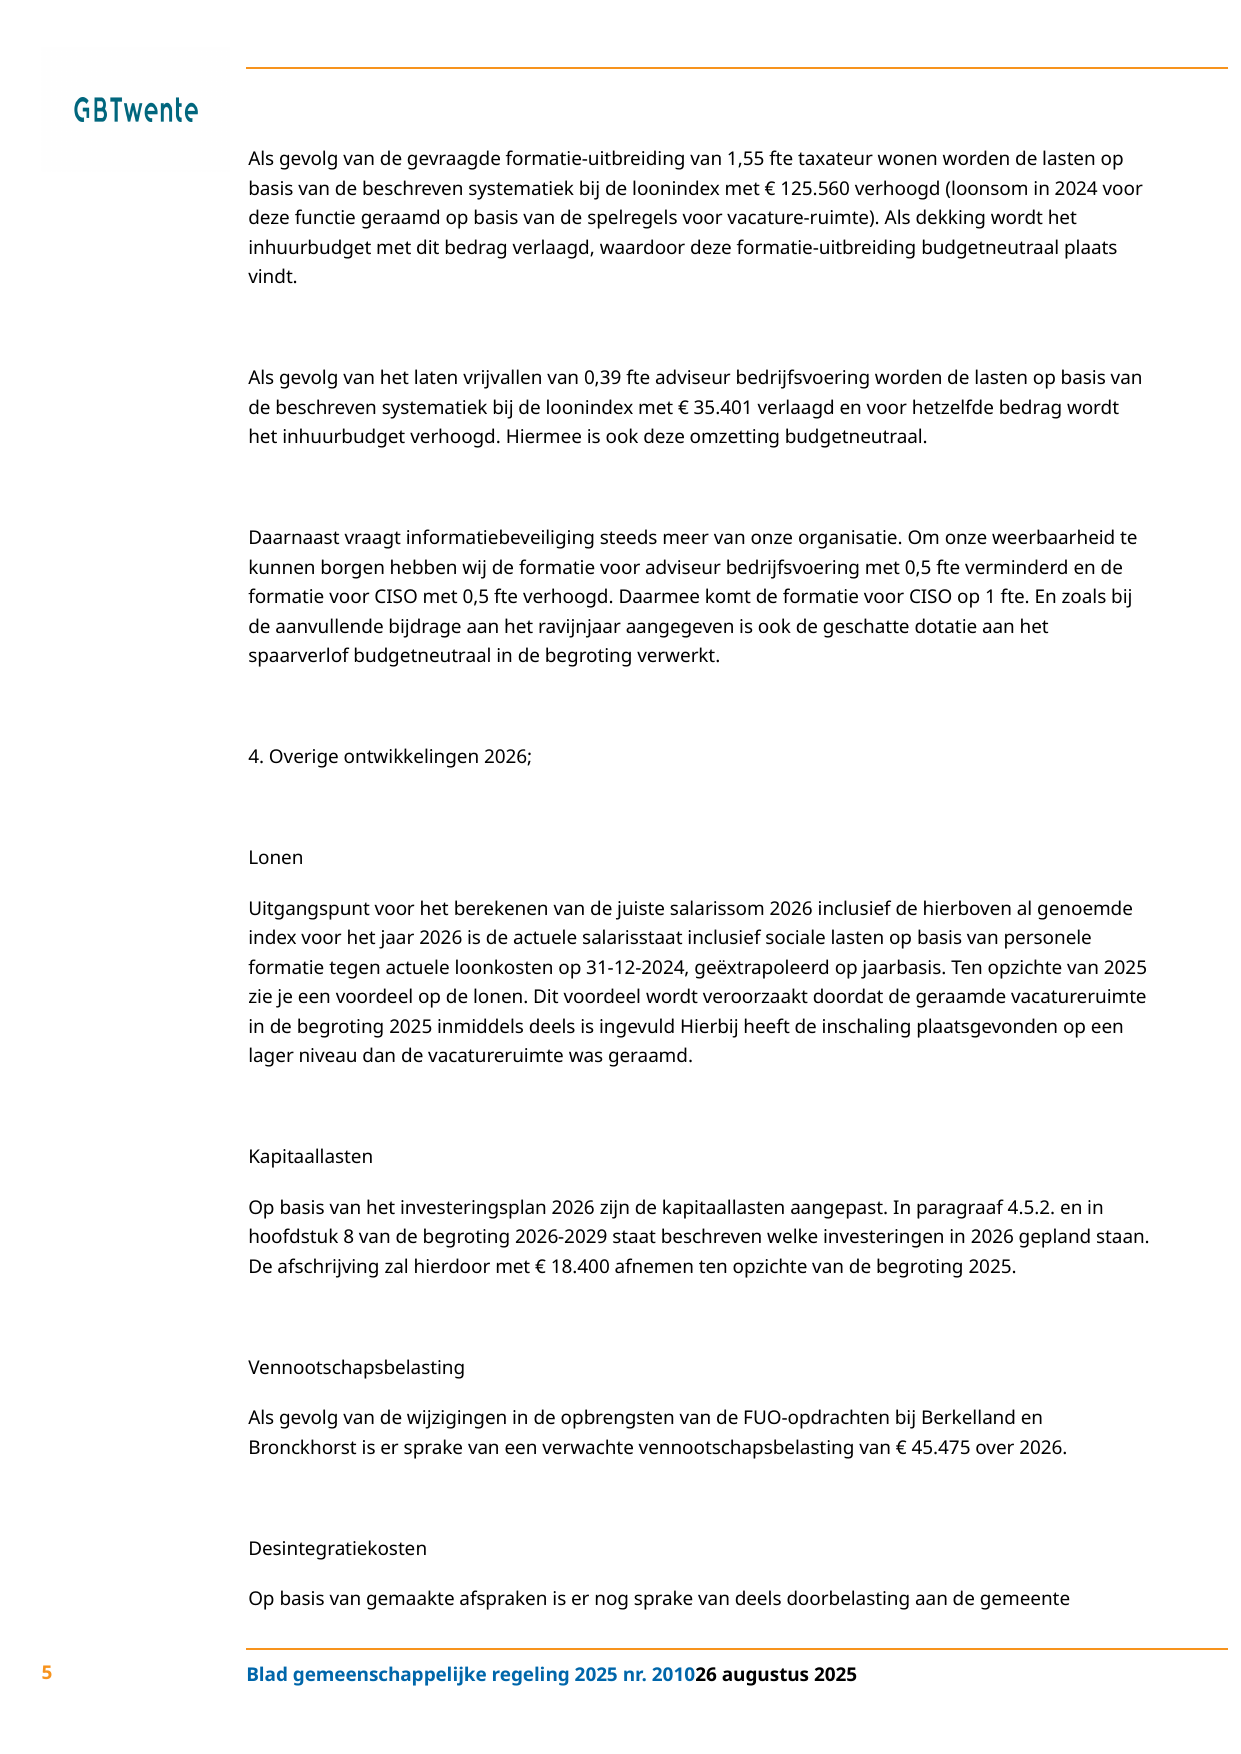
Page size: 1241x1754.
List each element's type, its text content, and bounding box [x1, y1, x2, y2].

text Daarnaast vraagt informatiebeveiliging steeds meer van onze organisatie. Om onze weerbaarheid te kunnen borgen hebben wij de formatie voor adviseur bedrijfsvoering met 0,5 fte verminderd en de formatie voor CISO met 0,5 fte verhoogd. Daarmee komt de formatie voor CISO op 1 fte. En zoals bij de aanvullende bijdrage aan het ravijnjaar aangegeven is ook de geschatte dotatie aan het spaarverlof budgetneutraal in de begroting verwerkt. [248, 524, 1152, 668]
text Op basis van gemaakte afspraken is er nog sprake van deels doorbelasting aan de gemeente [248, 1585, 1152, 1611]
text Lonen [248, 844, 1152, 870]
text Op basis van het investeringsplan 2026 zijn de kapitaallasten aangepast. In paragraaf 4.5.2. en in hoofdstuk 8 van de begroting 2026-2029 staat beschreven welke investeringen in 2026 gepland staan. De afschrijving zal hierdoor met € 18.400 afnemen ten opzichte van de begroting 2025. [248, 1194, 1152, 1279]
text Vennootschapsbelasting [248, 1354, 1152, 1380]
text Desintegratiekosten [248, 1535, 1152, 1561]
text Uitgangspunt voor het berekenen van de juiste salarissom 2026 inclusief de hierboven al genoemde index voor het jaar 2026 is de actuele salarisstaat inclusief sociale lasten op basis van personele formatie tegen actuele loonkosten op 31-12-2024, geëxtrapoleerd op jaarbasis. Ten opzichte van 2025 zie je een voordeel op de lonen. Dit voordeel wordt veroorzaakt doordat de geraamde vacatureruimte in de begroting 2025 inmiddels deels is ingevuld Hierbij heeft de inschaling plaatsgevonden op een lager niveau dan de vacatureruimte was geraamd. [248, 895, 1152, 1068]
text 4. Overige ontwikkelingen 2026; [248, 743, 1152, 769]
text Als gevolg van de gevraagde formatie-uitbreiding van 1,55 fte taxateur wonen worden de lasten op basis van de beschreven systematiek bij de loonindex met € 125.560 verhoogd (loonsom in 2024 voor deze functie geraamd op basis van de spelregels voor vacature-ruimte). Als dekking wordt het inhuurbudget met dit bedrag verlaagd, waardoor deze formatie-uitbreiding budgetneutraal plaats vindt. [248, 145, 1152, 289]
picture [41, 47, 231, 172]
text Als gevolg van het laten vrijvallen van 0,39 fte adviseur bedrijfsvoering worden de lasten op basis van de beschreven systematiek bij de loonindex met € 35.401 verlaagd en voor hetzelfde bedrag wordt het inhuurbudget verhoogd. Hiermee is ook deze omzetting budgetneutraal. [248, 364, 1152, 449]
text Als gevolg van de wijzigingen in de opbrengsten van de FUO-opdrachten bij Berkelland en Bronckhorst is er sprake van een verwachte vennootschapsbelasting van € 45.475 over 2026. [248, 1404, 1152, 1460]
text Kapitaallasten [248, 1143, 1152, 1169]
